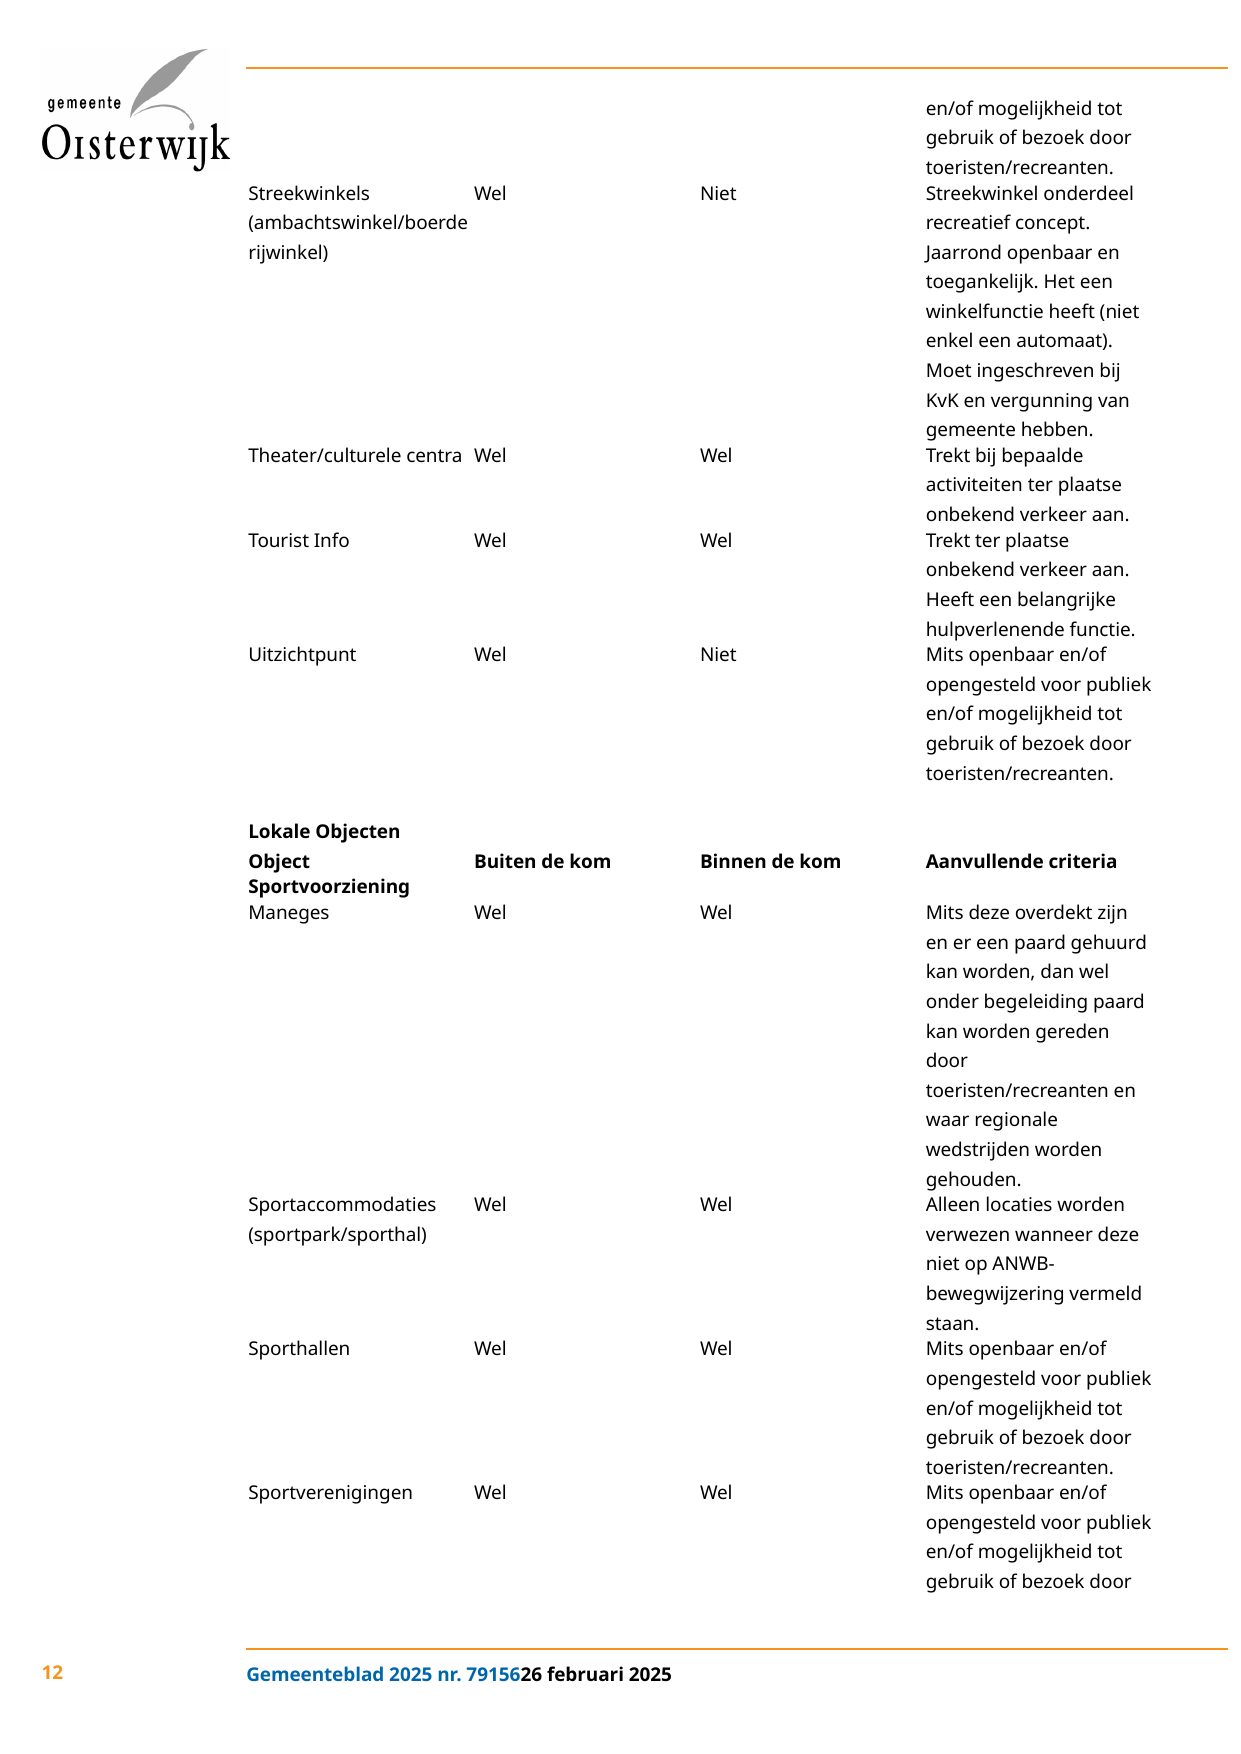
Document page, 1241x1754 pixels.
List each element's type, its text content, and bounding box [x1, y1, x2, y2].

table_cell [474, 95, 700, 180]
table_header Binnen de kom [700, 848, 926, 874]
table_cell Wel [474, 1480, 700, 1594]
table_cell Niet [700, 641, 926, 786]
table_cell Niet [700, 180, 926, 442]
table_cell [700, 874, 926, 899]
table_cell Wel [474, 180, 700, 442]
table_cell Streekwinkels (ambachtswinkel/boerderijwinkel) [248, 180, 474, 442]
table_cell en/of mogelijkheid tot gebruik of bezoek door toeristen/recreanten. [926, 95, 1152, 180]
table_cell Sportverenigingen [248, 1480, 474, 1594]
table_cell [248, 95, 474, 180]
table_cell Alleen locaties worden verwezen wanneer deze niet op ANWB-bewegwijzering vermeld staan. [926, 1191, 1152, 1336]
table_header Object [248, 848, 474, 874]
table_cell Streekwinkel onderdeel recreatief concept. Jaarrond openbaar en toegankelijk. Het een winkelfunctie heeft (niet enkel een automaat). Moet ingeschreven bij KvK en vergunning van gemeente hebben. [926, 180, 1152, 442]
table_cell Mits openbaar en/of opengesteld voor publiek en/of mogelijkheid tot gebruik of bezoek door [926, 1480, 1152, 1594]
table_cell Wel [700, 527, 926, 641]
table_cell Trekt ter plaatse onbekend verkeer aan. Heeft een belangrijke hulpverlenende functie. [926, 527, 1152, 641]
table_cell Sportvoorziening [248, 874, 474, 899]
table_cell Tourist Info [248, 527, 474, 641]
table_cell Sportaccommodaties (sportpark/sporthal) [248, 1191, 474, 1336]
table_cell Mits openbaar en/of opengesteld voor publiek en/of mogelijkheid tot gebruik of bezoek door toeristen/recreanten. [926, 641, 1152, 786]
table_header Buiten de kom [474, 848, 700, 874]
table_cell Mits deze overdekt zijn en er een paard gehuurd kan worden, dan wel onder begeleiding paard kan worden gereden door toeristen/recreanten en waar regionale wedstrijden worden gehouden. [926, 900, 1152, 1191]
table_cell Uitzichtpunt [248, 641, 474, 786]
text Lokale Objecten [248, 818, 1152, 844]
table_cell [926, 874, 1152, 899]
table_cell Wel [474, 641, 700, 786]
table_cell Wel [474, 527, 700, 641]
table_cell Maneges [248, 900, 474, 1191]
table_cell Wel [700, 900, 926, 1191]
table_cell Wel [700, 442, 926, 527]
picture [41, 47, 231, 172]
table_cell Wel [474, 442, 700, 527]
table_cell Mits openbaar en/of opengesteld voor publiek en/of mogelijkheid tot gebruik of bezoek door toeristen/recreanten. [926, 1336, 1152, 1479]
table_cell Wel [700, 1191, 926, 1336]
table_cell Sporthallen [248, 1336, 474, 1479]
table_cell Wel [700, 1336, 926, 1479]
table_cell Wel [474, 900, 700, 1191]
table_cell Wel [700, 1480, 926, 1594]
table_cell Wel [474, 1336, 700, 1479]
table_cell Trekt bij bepaalde activiteiten ter plaatse onbekend verkeer aan. [926, 442, 1152, 527]
table_cell [474, 874, 700, 899]
table_cell [700, 95, 926, 180]
table_cell Wel [474, 1191, 700, 1336]
table_cell Theater/culturele centra [248, 442, 474, 527]
table_header Aanvullende criteria [926, 848, 1152, 874]
